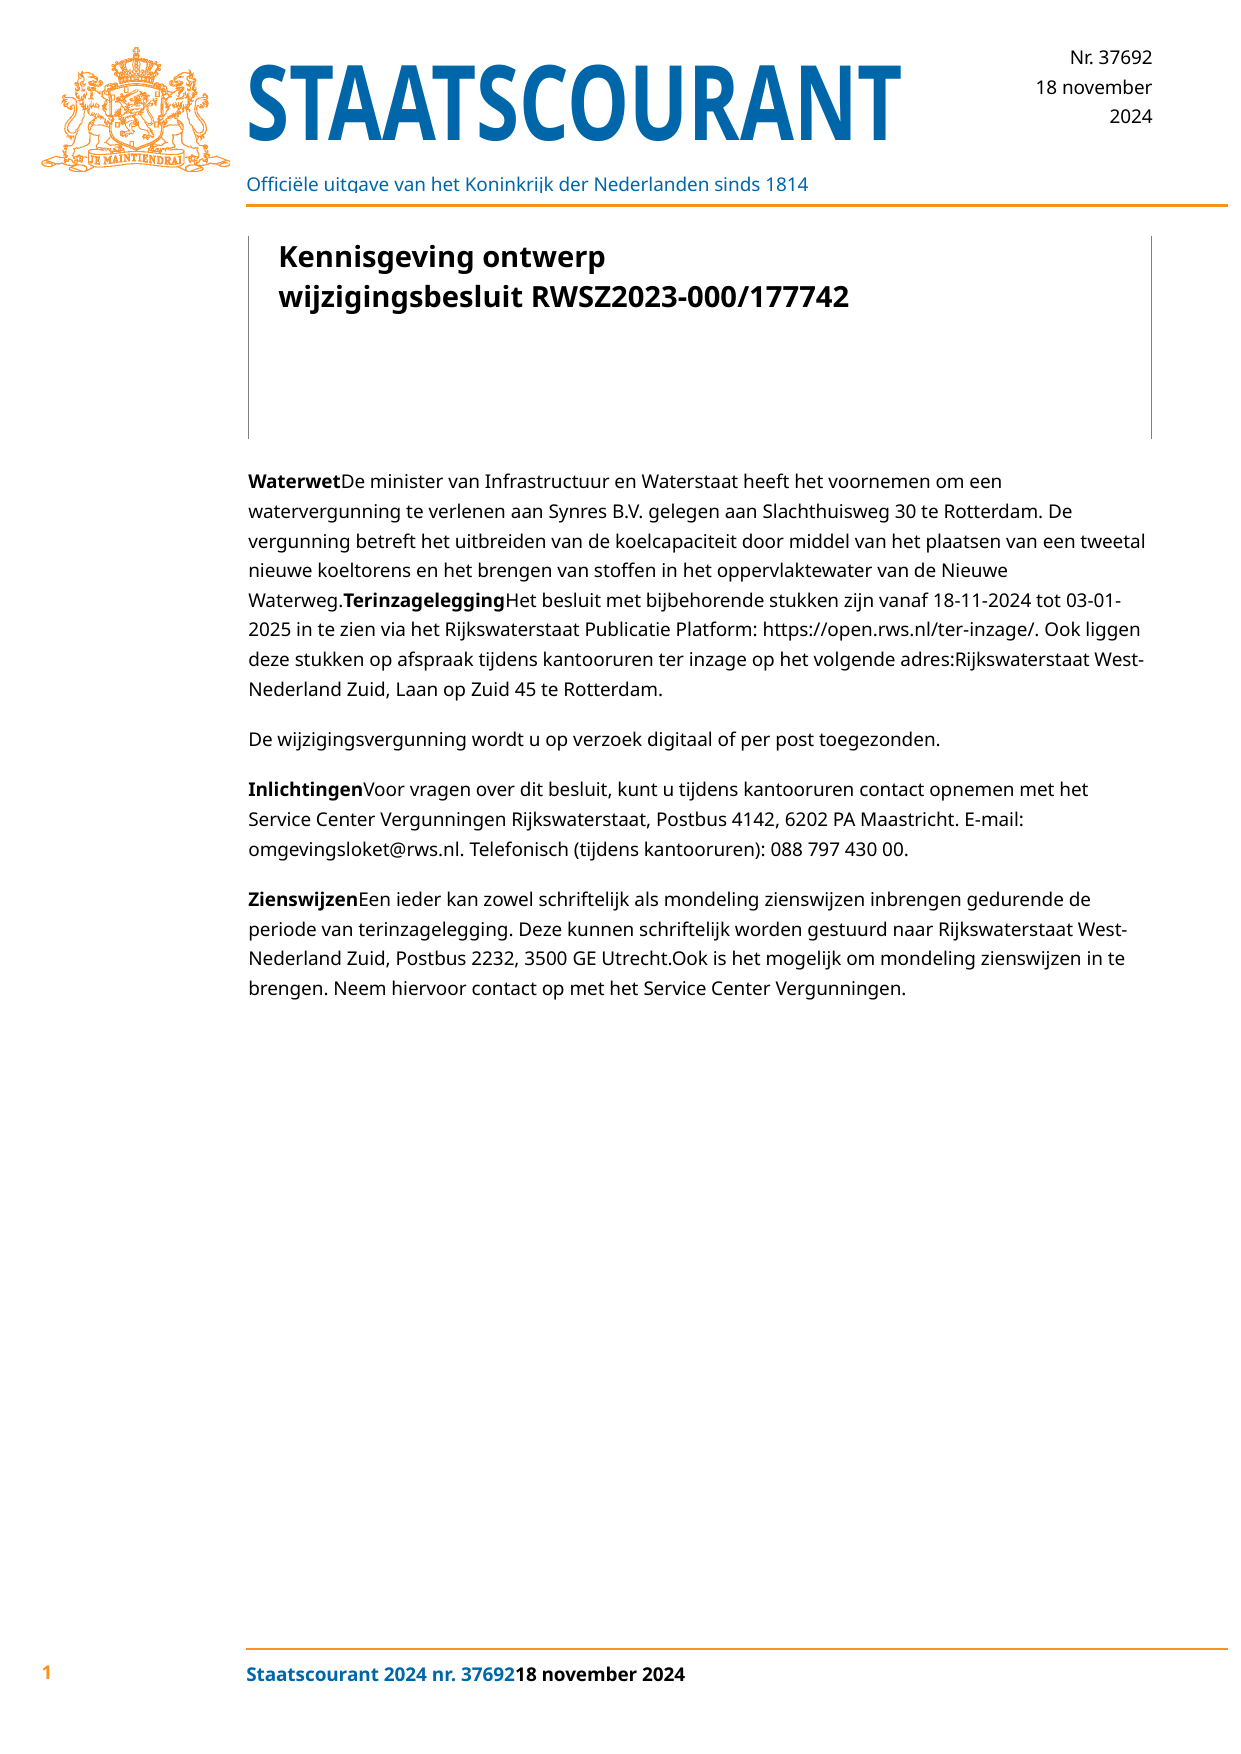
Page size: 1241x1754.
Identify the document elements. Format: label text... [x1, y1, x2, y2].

text ZienswijzenEen ieder kan zowel schriftelijk als mondeling zienswijzen inbrengen gedurende de periode van terinzagelegging. Deze kunnen schriftelijk worden gestuurd naar Rijkswaterstaat West-Nederland Zuid, Postbus 2232, 3500 GE Utrecht.Ook is het mogelijk om mondeling zienswijzen in te brengen. Neem hiervoor contact op met het Service Center Vergunningen. [248, 886, 1152, 1001]
text InlichtingenVoor vragen over dit besluit, kunt u tijdens kantooruren contact opnemen met het Service Center Vergunningen Rijkswaterstaat, Postbus 4142, 6202 PA Maastricht. E-mail: omgevingsloket@rws.nl. Telefonisch (tijdens kantooruren): 088 797 430 00. [248, 777, 1152, 861]
table_header Kennisgeving ontwerp wijzigingsbesluit RWSZ2023-000/177742 [249, 236, 850, 439]
table_header [850, 236, 912, 413]
picture [912, 236, 1090, 414]
text WaterwetDe minister van Infrastructuur en Waterstaat heeft het voornemen om een watervergunning te verlenen aan Synres B.V. gelegen aan Slachthuisweg 30 te Rotterdam. De vergunning betreft het uitbreiden van de koelcapaciteit door middel van het plaatsen van een tweetal nieuwe koeltorens en het brengen van stoffen in het oppervlaktewater van de Nieuwe Waterweg.TerinzageleggingHet besluit met bijbehorende stukken zijn vanaf 18-11-2024 tot 03-01-2025 in te zien via het Rijkswaterstaat Publicatie Platform: https://open.rws.nl/ter-inzage/. Ook liggen deze stukken op afspraak tijdens kantooruren ter inzage op het volgende adres:Rijkswaterstaat West-Nederland Zuid, Laan op Zuid 45 te Rotterdam. [248, 469, 1152, 701]
text De wijzigingsvergunning wordt u op verzoek digitaal of per post toegezonden. [248, 726, 1152, 752]
table_header [850, 414, 1151, 439]
table_header [1090, 236, 1151, 413]
picture [41, 47, 231, 172]
